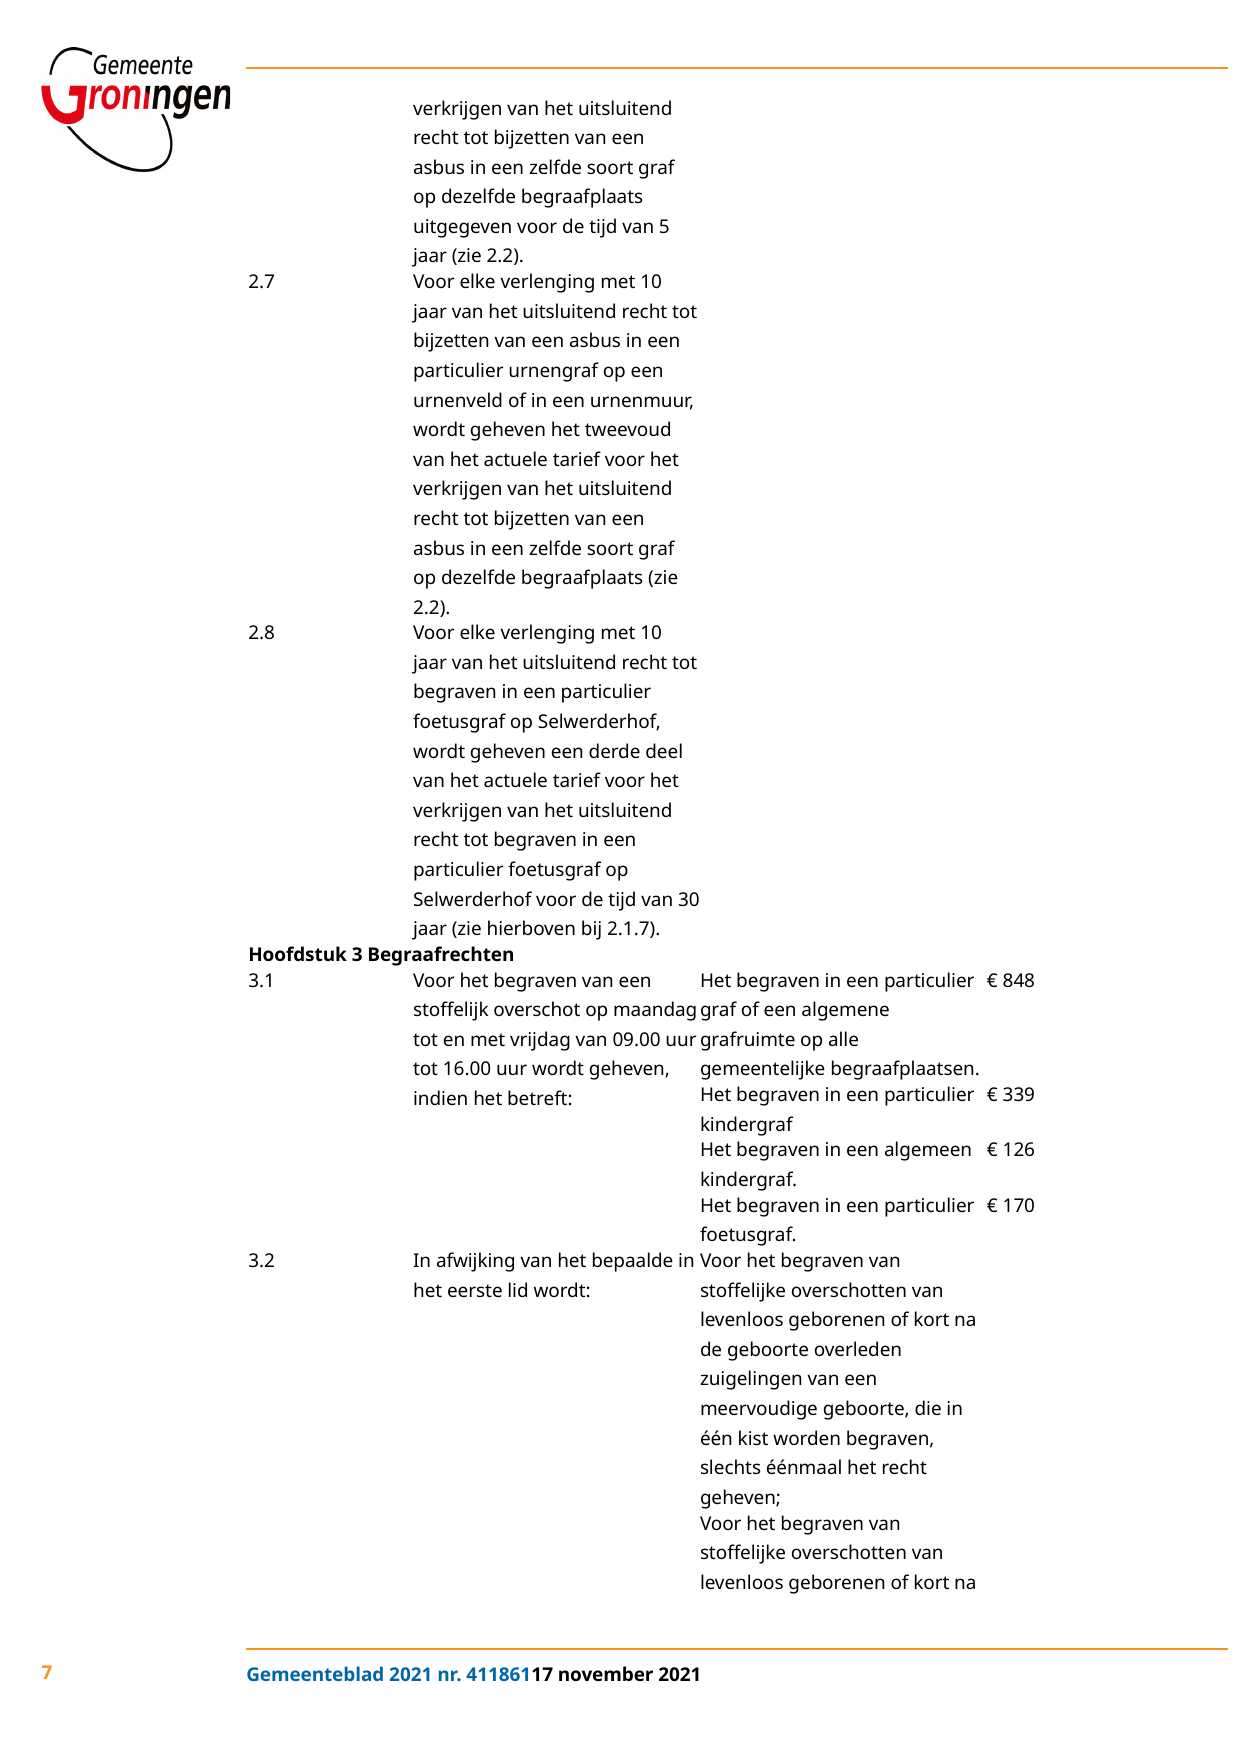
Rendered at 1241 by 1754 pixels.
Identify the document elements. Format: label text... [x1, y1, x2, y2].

table_cell € 339 [987, 1081, 1152, 1137]
table_cell [987, 1510, 1152, 1594]
table_cell 2.7 [248, 269, 413, 619]
table_cell 3.1 [248, 967, 413, 1247]
table_cell Voor het begraven van een stoffelijk overschot op maandag tot en met vrijdag van 09.00 uur tot 16.00 uur wordt geheven, indien het betreft: [413, 967, 700, 1247]
table_cell Voor elke verlenging met 10 jaar van het uitsluitend recht tot bijzetten van een asbus in een particulier urnengraf op een urnenveld of in een urnenmuur, wordt geheven het tweevoud van het actuele tarief voor het verkrijgen van het uitsluitend recht tot bijzetten van een asbus in een zelfde soort graf op dezelfde begraafplaats (zie 2.2). [413, 269, 700, 619]
table_cell [700, 95, 1152, 268]
table_cell Voor het begraven van stoffelijke overschotten van levenloos geborenen of kort na de geboorte overleden zuigelingen van een meervoudige geboorte, die in één kist worden begraven, slechts éénmaal het recht geheven; [700, 1247, 987, 1510]
table_cell Voor het begraven van stoffelijke overschotten van levenloos geborenen of kort na [700, 1510, 987, 1594]
table_cell Het begraven in een algemeen kindergraf. [700, 1137, 987, 1192]
table_cell Hoofdstuk 3 Begraafrechten [248, 941, 1152, 967]
table_cell verkrijgen van het uitsluitend recht tot bijzetten van een asbus in een zelfde soort graf op dezelfde begraafplaats uitgegeven voor de tijd van 5 jaar (zie 2.2). [413, 95, 700, 268]
picture [41, 47, 231, 172]
table_cell [987, 1247, 1152, 1510]
table_cell Voor elke verlenging met 10 jaar van het uitsluitend recht tot begraven in een particulier foetusgraf op Selwerderhof, wordt geheven een derde deel van het actuele tarief voor het verkrijgen van het uitsluitend recht tot begraven in een particulier foetusgraf op Selwerderhof voor de tijd van 30 jaar (zie hierboven bij 2.1.7). [413, 620, 700, 941]
table_cell Het begraven in een particulier kindergraf [700, 1081, 987, 1137]
table_cell Het begraven in een particulier foetusgraf. [700, 1192, 987, 1247]
table_cell € 848 [987, 967, 1152, 1081]
table_cell € 126 [987, 1137, 1152, 1192]
table_cell [700, 620, 1152, 941]
table_cell € 170 [987, 1192, 1152, 1247]
table_cell 2.8 [248, 620, 413, 941]
table_cell [248, 95, 413, 268]
table_cell [700, 269, 1152, 619]
table_cell Het begraven in een particulier graf of een algemene grafruimte op alle gemeentelijke begraafplaatsen. [700, 967, 987, 1081]
table_cell 3.2 [248, 1247, 413, 1594]
table_cell In afwijking van het bepaalde in het eerste lid wordt: [413, 1247, 700, 1594]
